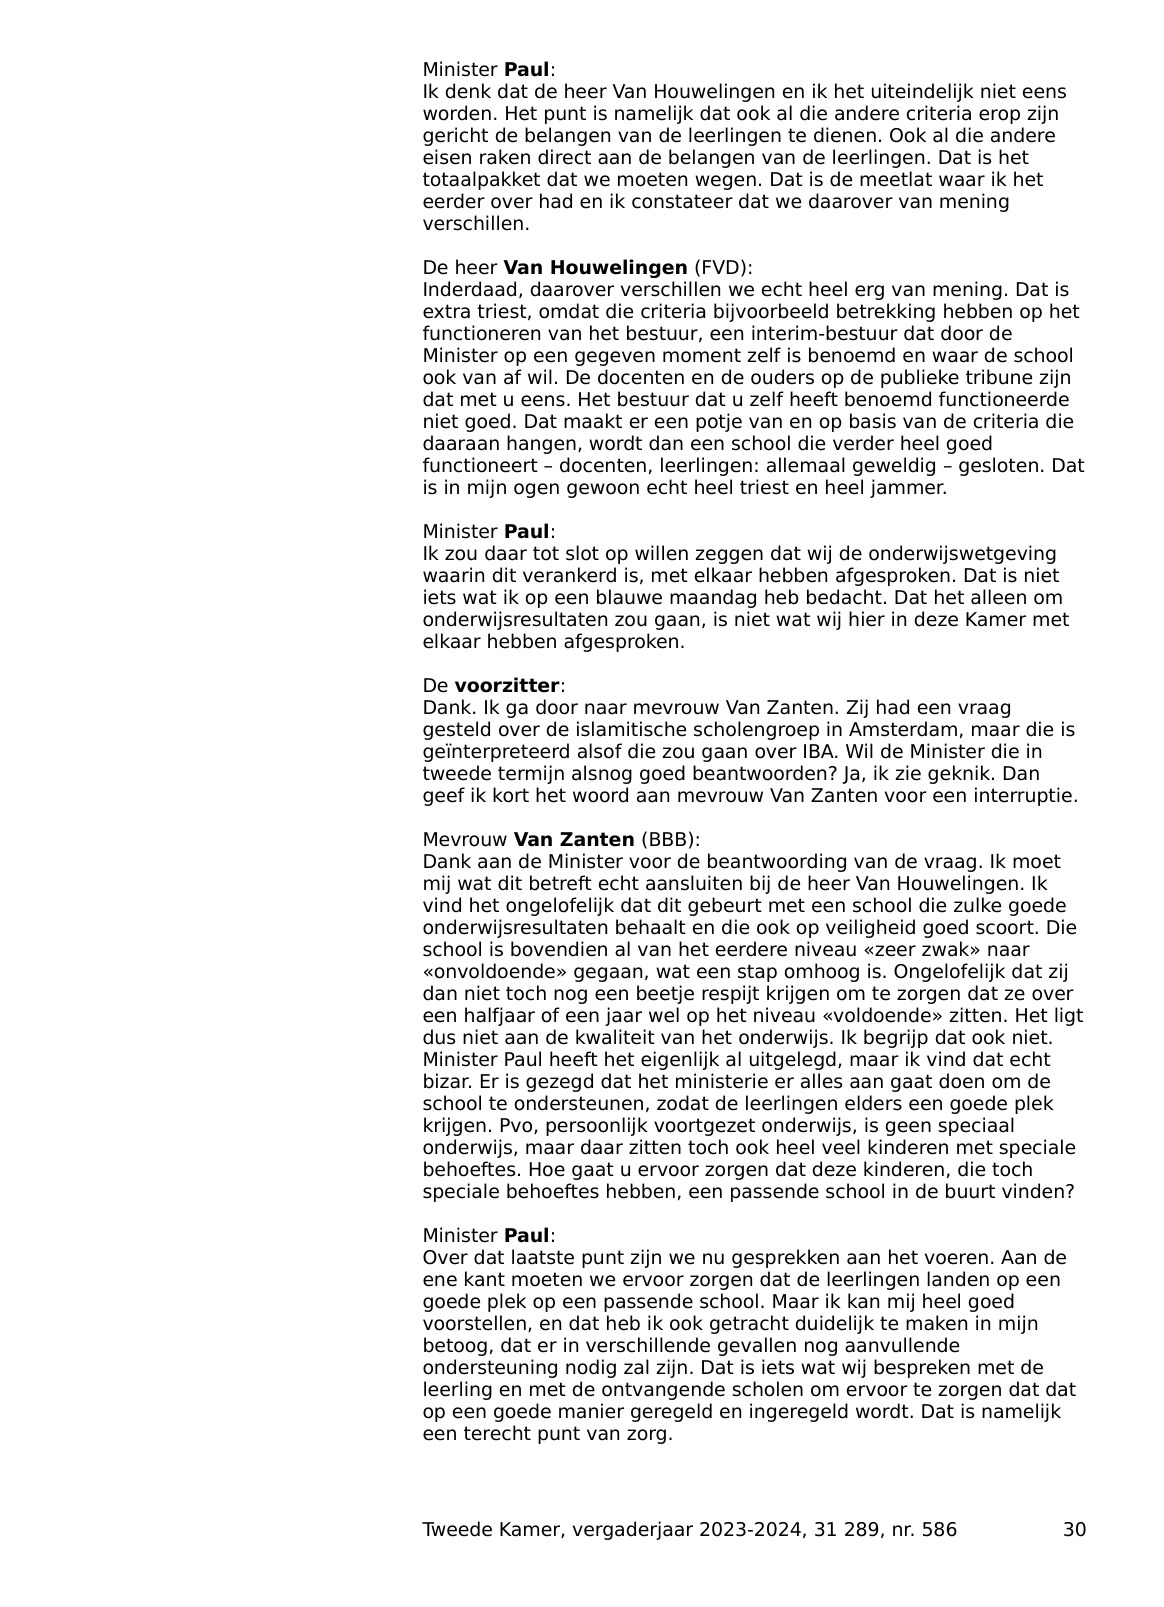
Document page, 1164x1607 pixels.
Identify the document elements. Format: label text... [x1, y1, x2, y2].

text Dank. Ik ga door naar mevrouw Van Zanten. Zij had een vraag gesteld over de islamitische scholengroep in Amsterdam, maar die is geïnterpreteerd alsof die zou gaan over IBA. Wil de Minister die in tweede termijn alsnog goed beantwoorden? Ja, ik zie geknik. Dan geef ik kort het woord aan mevrouw Van Zanten voor een interruptie. [422, 697, 1087, 807]
text Dank aan de Minister voor de beantwoording van de vraag. Ik moet mij wat dit betreft echt aansluiten bij de heer Van Houwelingen. Ik vind het ongelofelijk dat dit gebeurt met een school die zulke goede onderwijsresultaten behaalt en die ook op veiligheid goed scoort. Die school is bovendien al van het eerdere niveau «zeer zwak» naar «onvoldoende» gegaan, wat een stap omhoog is. Ongelofelijk dat zij dan niet toch nog een beetje respijt krijgen om te zorgen dat ze over een halfjaar of een jaar wel op het niveau «voldoende» zitten. Het ligt dus niet aan de kwaliteit van het onderwijs. Ik begrijp dat ook niet. Minister Paul heeft het eigenlijk al uitgelegd, maar ik vind dat echt bizar. Er is gezegd dat het ministerie er alles aan gaat doen om de school te ondersteunen, zodat de leerlingen elders een goede plek krijgen. Pvo, persoonlijk voortgezet onderwijs, is geen speciaal onderwijs, maar daar zitten toch ook heel veel kinderen met speciale behoeftes. Hoe gaat u ervoor zorgen dat deze kinderen, die toch speciale behoeftes hebben, een passende school in de buurt vinden? [422, 851, 1087, 1203]
text De heer Van Houwelingen (FVD): [422, 257, 1087, 279]
text Mevrouw Van Zanten (BBB): [422, 829, 1087, 851]
text Minister Paul: [422, 1225, 1087, 1247]
text Inderdaad, daarover verschillen we echt heel erg van mening. Dat is extra triest, omdat die criteria bijvoorbeeld betrekking hebben op het functioneren van het bestuur, een interim-bestuur dat door de Minister op een gegeven moment zelf is benoemd en waar de school ook van af wil. De docenten en de ouders op de publieke tribune zijn dat met u eens. Het bestuur dat u zelf heeft benoemd functioneerde niet goed. Dat maakt er een potje van en op basis van de criteria die daaraan hangen, wordt dan een school die verder heel goed functioneert – docenten, leerlingen: allemaal geweldig – gesloten. Dat is in mijn ogen gewoon echt heel triest en heel jammer. [422, 279, 1087, 499]
text Ik zou daar tot slot op willen zeggen dat wij de onderwijswetgeving waarin dit verankerd is, met elkaar hebben afgesproken. Dat is niet iets wat ik op een blauwe maandag heb bedacht. Dat het alleen om onderwijsresultaten zou gaan, is niet wat wij hier in deze Kamer met elkaar hebben afgesproken. [422, 543, 1087, 653]
text Minister Paul: [422, 59, 1087, 81]
text Ik denk dat de heer Van Houwelingen en ik het uiteindelijk niet eens worden. Het punt is namelijk dat ook al die andere criteria erop zijn gericht de belangen van de leerlingen te dienen. Ook al die andere eisen raken direct aan de belangen van de leerlingen. Dat is het totaalpakket dat we moeten wegen. Dat is de meetlat waar ik het eerder over had en ik constateer dat we daarover van mening verschillen. [422, 81, 1087, 235]
text De voorzitter: [422, 675, 1087, 697]
text Over dat laatste punt zijn we nu gesprekken aan het voeren. Aan de ene kant moeten we ervoor zorgen dat de leerlingen landen op een goede plek op een passende school. Maar ik kan mij heel goed voorstellen, en dat heb ik ook getracht duidelijk te maken in mijn betoog, dat er in verschillende gevallen nog aanvullende ondersteuning nodig zal zijn. Dat is iets wat wij bespreken met de leerling en met de ontvangende scholen om ervoor te zorgen dat dat op een goede manier geregeld en ingeregeld wordt. Dat is namelijk een terecht punt van zorg. [422, 1247, 1087, 1445]
text Minister Paul: [422, 521, 1087, 543]
